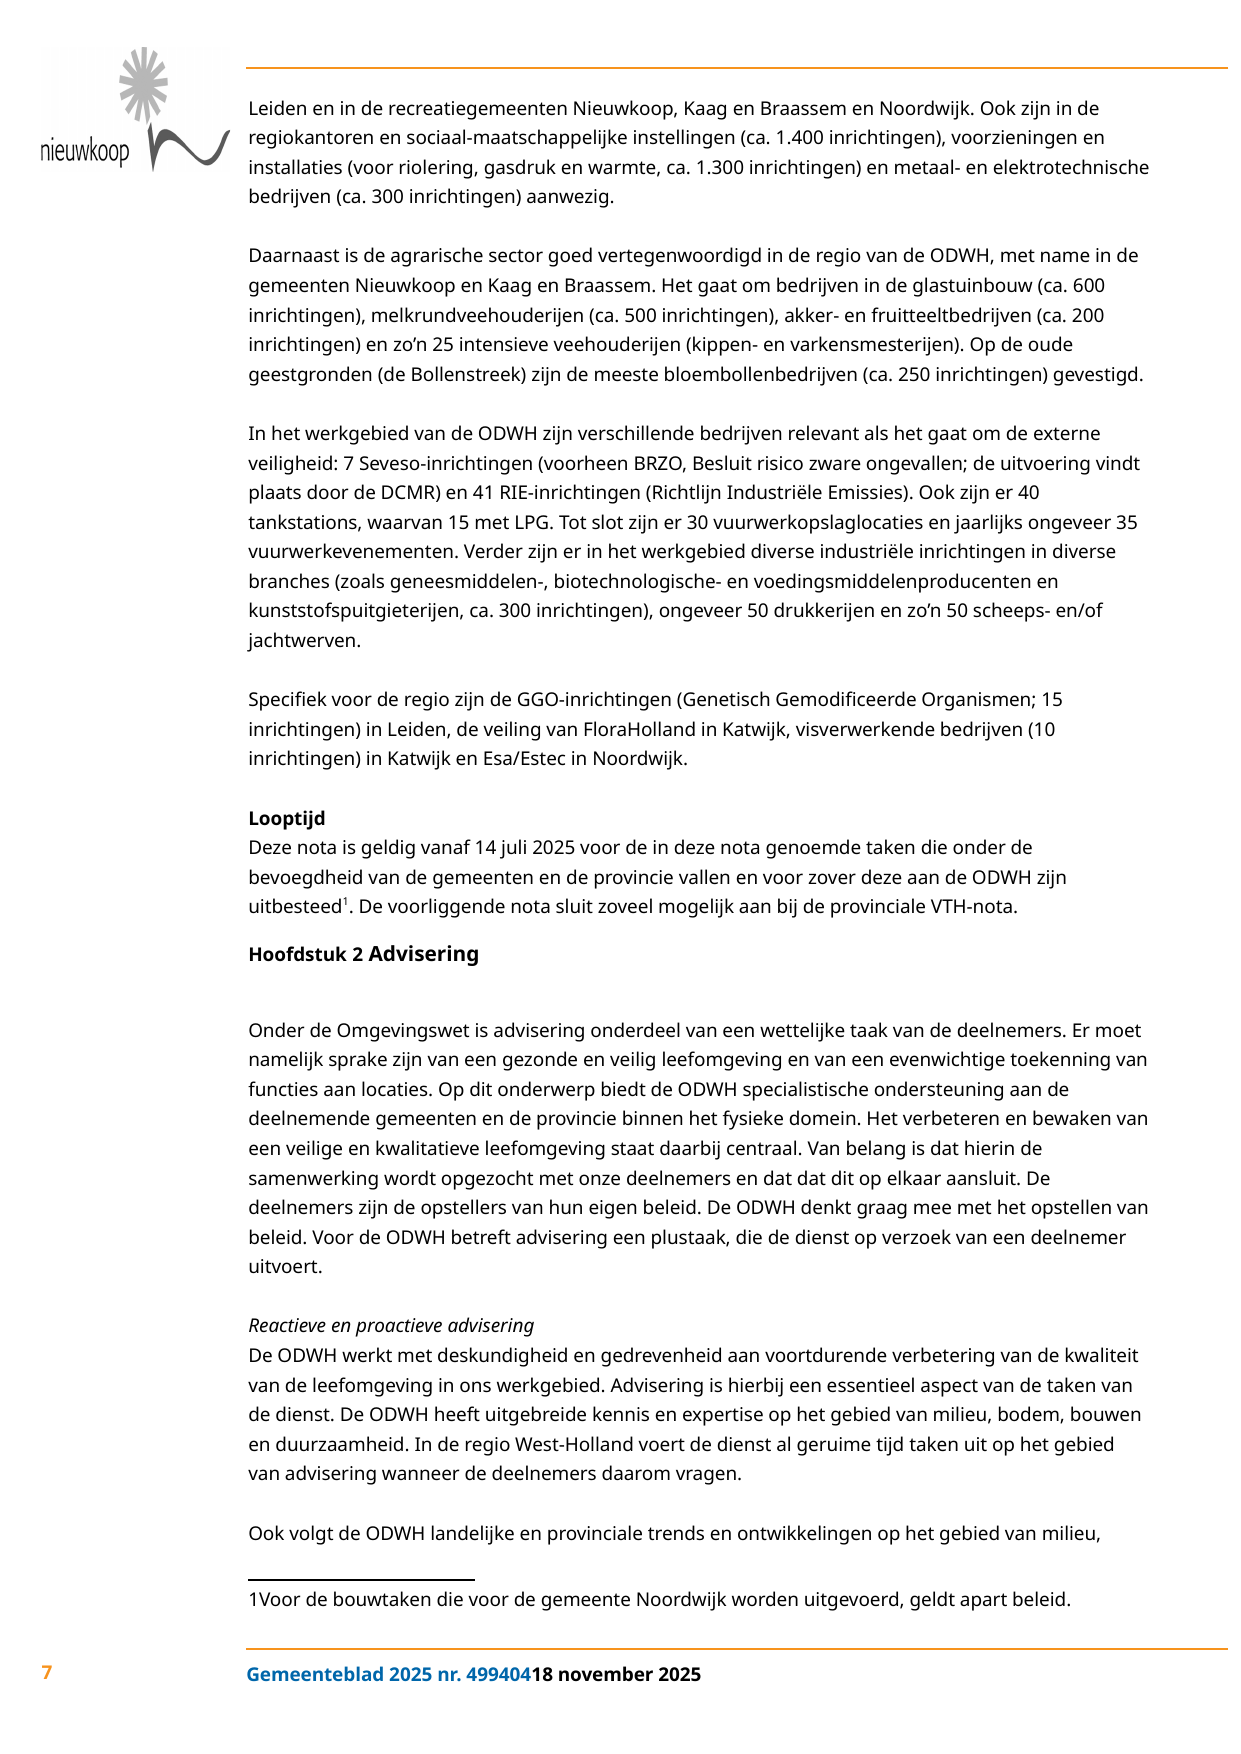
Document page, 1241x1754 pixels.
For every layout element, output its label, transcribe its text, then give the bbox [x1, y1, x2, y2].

text Looptijd [248, 805, 1152, 831]
text Leiden en in de recreatiegemeenten Nieuwkoop, Kaag en Braassem en Noordwijk. Ook zijn in de regiokantoren en sociaal-maatschappelijke instellingen (ca. 1.400 inrichtingen), voorzieningen en installaties (voor riolering, gasdruk en warmte, ca. 1.300 inrichtingen) en metaal- en elektrotechnische bedrijven (ca. 300 inrichtingen) aanwezig. [248, 95, 1152, 209]
text Ook volgt de ODWH landelijke en provinciale trends en ontwikkelingen op het gebied van milieu, [248, 1520, 1152, 1546]
text Deze nota is geldig vanaf 14 juli 2025 voor de in deze nota genoemde taken die onder de bevoegdheid van de gemeenten en de provincie vallen en voor zover deze aan de ODWH zijn uitbesteed. De voorliggende nota sluit zoveel mogelijk aan bij de provinciale VTH-nota. [248, 834, 1152, 919]
picture [41, 47, 231, 172]
text Reactieve en proactieve advisering [248, 1313, 1152, 1338]
text Onder de Omgevingswet is advisering onderdeel van een wettelijke taak van de deelnemers. Er moet namelijk sprake zijn van een gezonde en veilig leefomgeving en van een evenwichtige toekenning van functies aan locaties. Op dit onderwerp biedt de ODWH specialistische ondersteuning aan de deelnemende gemeenten en de provincie binnen het fysieke domein. Het verbeteren en bewaken van een veilige en kwalitatieve leefomgeving staat daarbij centraal. Van belang is dat hierin de samenwerking wordt opgezocht met onze deelnemers en dat dat dit op elkaar aansluit. De deelnemers zijn de opstellers van hun eigen beleid. De ODWH denkt graag mee met het opstellen van beleid. Voor de ODWH betreft advisering een plustaak, die de dienst op verzoek van een deelnemer uitvoert. [248, 1017, 1152, 1279]
text In het werkgebied van de ODWH zijn verschillende bedrijven relevant als het gaat om de externe veiligheid: 7 Seveso-inrichtingen (voorheen BRZO, Besluit risico zware ongevallen; de uitvoering vindt plaats door de DCMR) en 41 RIE-inrichtingen (Richtlijn Industriële Emissies). Ook zijn er 40 tankstations, waarvan 15 met LPG. Tot slot zijn er 30 vuurwerkopslaglocaties en jaarlijks ongeveer 35 vuurwerkevenementen. Verder zijn er in het werkgebied diverse industriële inrichtingen in diverse branches (zoals geneesmiddelen-, biotechnologische- en voedingsmiddelenproducenten en kunststofspuitgieterijen, ca. 300 inrichtingen), ongeveer 50 drukkerijen en zo’n 50 scheeps- en/of jachtwerven. [248, 420, 1152, 653]
text Voor de bouwtaken die voor de gemeente Noordwijk worden uitgevoerd, geldt apart beleid. [248, 1586, 1152, 1612]
text De ODWH werkt met deskundigheid en gedrevenheid aan voortdurende verbetering van de kwaliteit van de leefomgeving in ons werkgebied. Advisering is hierbij een essentieel aspect van de taken van de dienst. De ODWH heeft uitgebreide kennis en expertise op het gebied van milieu, bodem, bouwen en duurzaamheid. In de regio West‐Holland voert de dienst al geruime tijd taken uit op het gebied van advisering wanneer de deelnemers daarom vragen. [248, 1342, 1152, 1486]
text Hoofdstuk 2 Advisering [248, 939, 1152, 968]
text Specifiek voor de regio zijn de GGO-inrichtingen (Genetisch Gemodificeerde Organismen; 15 inrichtingen) in Leiden, de veiling van FloraHolland in Katwijk, visverwerkende bedrijven (10 inrichtingen) in Katwijk en Esa/Estec in Noordwijk. [248, 686, 1152, 771]
text Daarnaast is de agrarische sector goed vertegenwoordigd in de regio van de ODWH, met name in de gemeenten Nieuwkoop en Kaag en Braassem. Het gaat om bedrijven in de glastuinbouw (ca. 600 inrichtingen), melkrundveehouderijen (ca. 500 inrichtingen), akker- en fruitteeltbedrijven (ca. 200 inrichtingen) en zo’n 25 intensieve veehouderijen (kippen- en varkensmesterijen). Op de oude geestgronden (de Bollenstreek) zijn de meeste bloembollenbedrijven (ca. 250 inrichtingen) gevestigd. [248, 243, 1152, 387]
